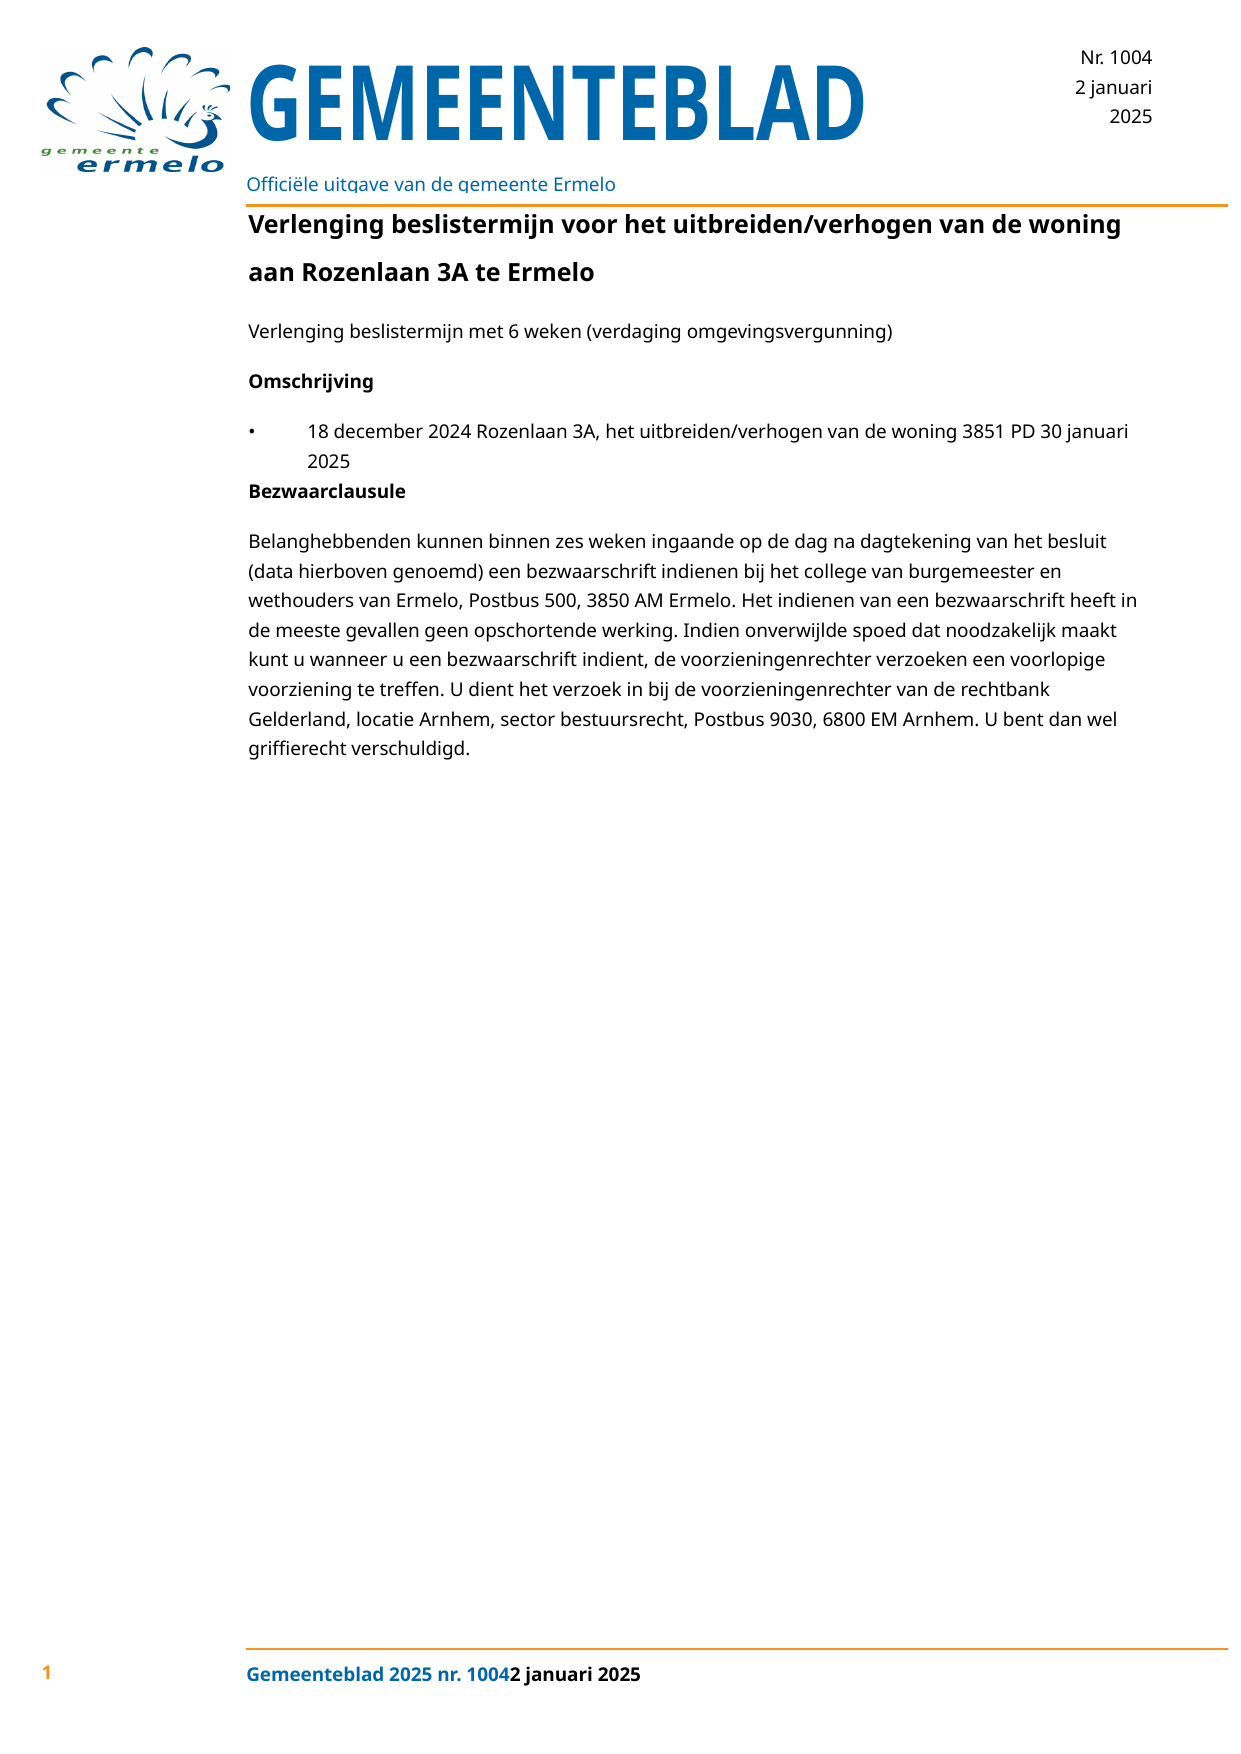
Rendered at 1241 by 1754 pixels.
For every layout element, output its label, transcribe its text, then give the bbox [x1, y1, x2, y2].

text Belanghebbenden kunnen binnen zes weken ingaande op de dag na dagtekening van het besluit (data hierboven genoemd) een bezwaarschrift indienen bij het college van burgemeester en wethouders van Ermelo, Postbus 500, 3850 AM Ermelo. Het indienen van een bezwaarschrift heeft in de meeste gevallen geen opschortende werking. Indien onverwijlde spoed dat noodzakelijk maakt kunt u wanneer u een bezwaarschrift indient, de voorzieningenrechter verzoeken een voorlopige voorziening te treffen. U dient het verzoek in bij de voorzieningenrechter van de rechtbank Gelderland, locatie Arnhem, sector bestuursrecht, Postbus 9030, 6800 EM Arnhem. U bent dan wel griffierecht verschuldigd. [248, 528, 1152, 761]
text Omschrijving [248, 368, 1152, 394]
text Verlenging beslistermijn voor het uitbreiden/verhogen van de woning aan Rozenlaan 3A te Ermelo [248, 207, 1152, 288]
text Verlenging beslistermijn met 6 weken (verdaging omgevingsvergunning) [248, 318, 1152, 344]
text Bezwaarclausule [248, 478, 1152, 504]
list 18 december 2024 Rozenlaan 3A, het uitbreiden/verhogen van de woning 3851 PD 30 januari 2025 [248, 419, 1152, 474]
picture [41, 47, 231, 172]
